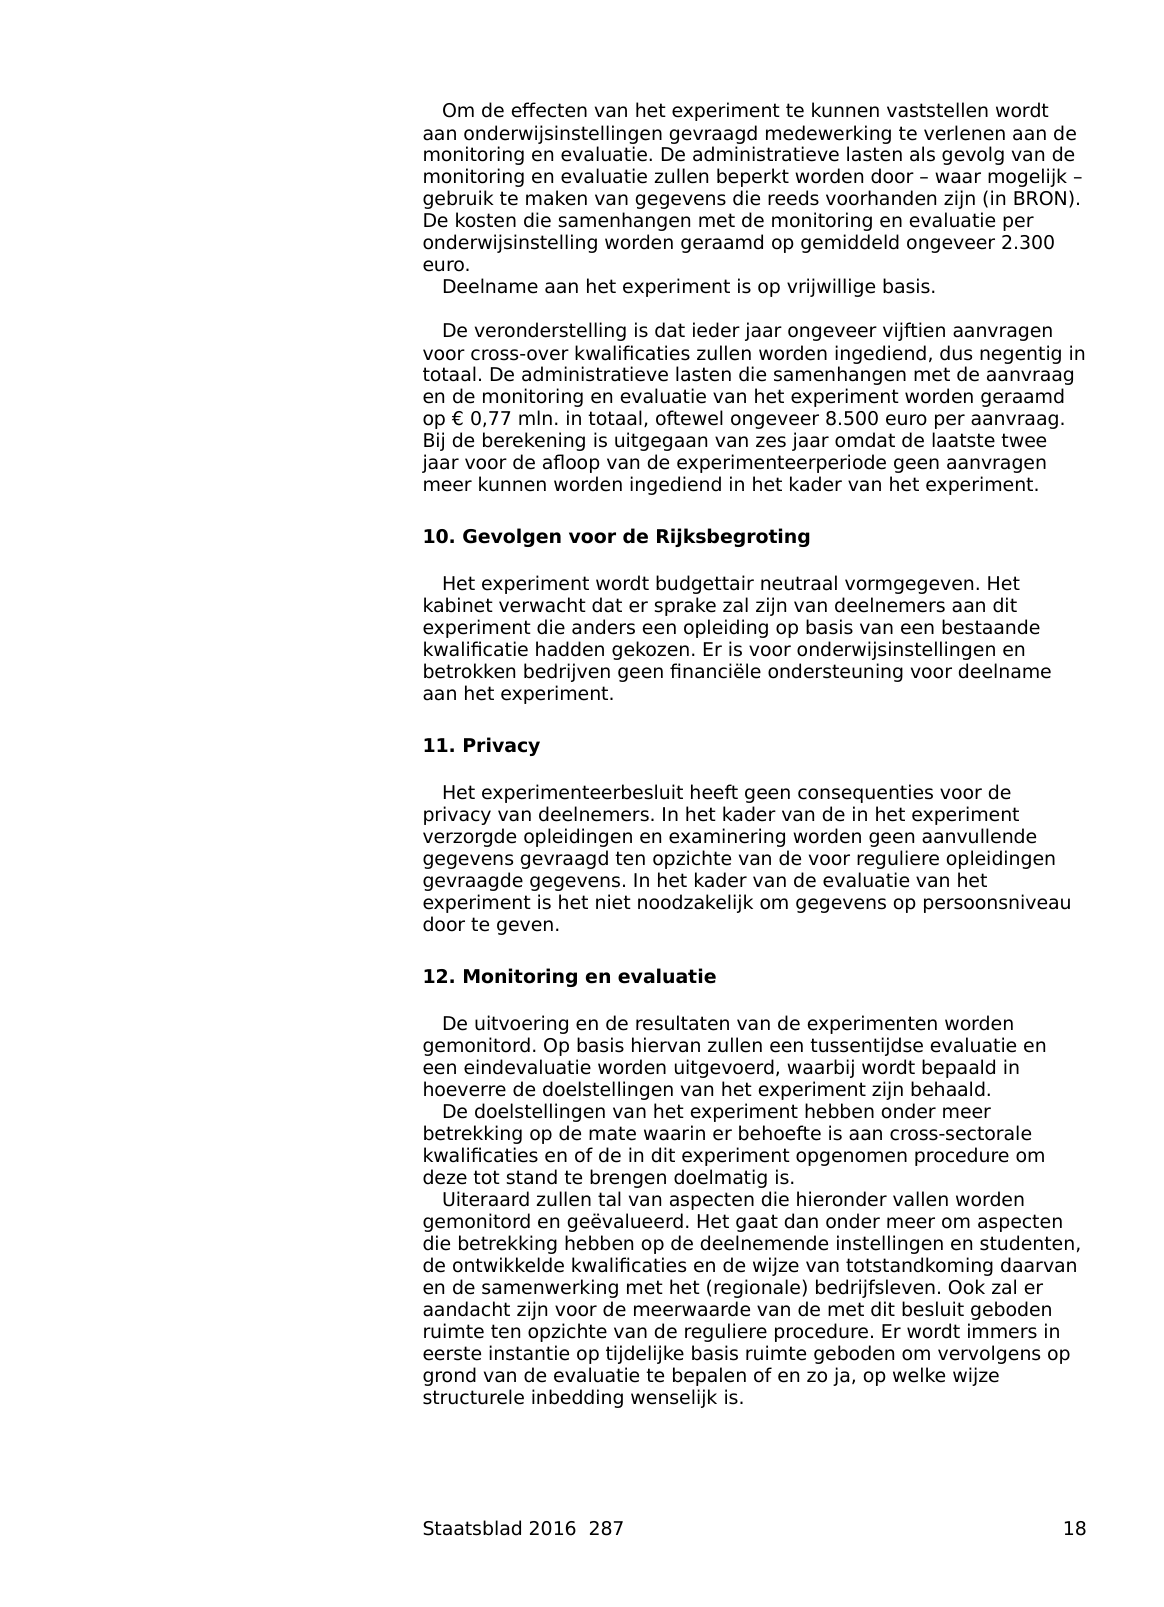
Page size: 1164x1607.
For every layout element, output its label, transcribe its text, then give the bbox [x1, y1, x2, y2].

subtitle 10. Gevolgen voor de Rijksbegroting [422, 526, 1087, 548]
text Om de effecten van het experiment te kunnen vaststellen wordt aan onderwijsinstellingen gevraagd medewerking te verlenen aan de monitoring en evaluatie. De administratieve lasten als gevolg van de monitoring en evaluatie zullen beperkt worden door – waar mogelijk – gebruik te maken van gegevens die reeds voorhanden zijn (in BRON). De kosten die samenhangen met de monitoring en evaluatie per onderwijsinstelling worden geraamd op gemiddeld ongeveer 2.300 euro. [422, 100, 1087, 276]
text De uitvoering en de resultaten van de experimenten worden gemonitord. Op basis hiervan zullen een tussentijdse evaluatie en een eindevaluatie worden uitgevoerd, waarbij wordt bepaald in hoeverre de doelstellingen van het experiment zijn behaald. [422, 1013, 1087, 1101]
text Het experimenteerbesluit heeft geen consequenties voor de privacy van deelnemers. In het kader van de in het experiment verzorgde opleidingen en examinering worden geen aanvullende gegevens gevraagd ten opzichte van de voor reguliere opleidingen gevraagde gegevens. In het kader van de evaluatie van het experiment is het niet noodzakelijk om gegevens op persoonsniveau door te geven. [422, 782, 1087, 936]
text Uiteraard zullen tal van aspecten die hieronder vallen worden gemonitord en geëvalueerd. Het gaat dan onder meer om aspecten die betrekking hebben op de deelnemende instellingen en studenten, de ontwikkelde kwalificaties en de wijze van totstandkoming daarvan en de samenwerking met het (regionale) bedrijfsleven. Ook zal er aandacht zijn voor de meerwaarde van de met dit besluit geboden ruimte ten opzichte van de reguliere procedure. Er wordt immers in eerste instantie op tijdelijke basis ruimte geboden om vervolgens op grond van de evaluatie te bepalen of en zo ja, op welke wijze structurele inbedding wenselijk is. [422, 1189, 1087, 1408]
text De veronderstelling is dat ieder jaar ongeveer vijftien aanvragen voor cross-over kwalificaties zullen worden ingediend, dus negentig in totaal. De administratieve lasten die samenhangen met de aanvraag en de monitoring en evaluatie van het experiment worden geraamd op € 0,77 mln. in totaal, oftewel ongeveer 8.500 euro per aanvraag. Bij de berekening is uitgegaan van zes jaar omdat de laatste twee jaar voor de afloop van de experimenteerperiode geen aanvragen meer kunnen worden ingediend in het kader van het experiment. [422, 320, 1087, 496]
text Deelname aan het experiment is op vrijwillige basis. [422, 276, 1087, 298]
text Het experiment wordt budgettair neutraal vormgegeven. Het kabinet verwacht dat er sprake zal zijn van deelnemers aan dit experiment die anders een opleiding op basis van een bestaande kwalificatie hadden gekozen. Er is voor onderwijsinstellingen en betrokken bedrijven geen financiële ondersteuning voor deelname aan het experiment. [422, 573, 1087, 705]
subtitle 12. Monitoring en evaluatie [422, 966, 1087, 988]
text De doelstellingen van het experiment hebben onder meer betrekking op de mate waarin er behoefte is aan cross-sectorale kwalificaties en of de in dit experiment opgenomen procedure om deze tot stand te brengen doelmatig is. [422, 1101, 1087, 1189]
subtitle 11. Privacy [422, 735, 1087, 757]
